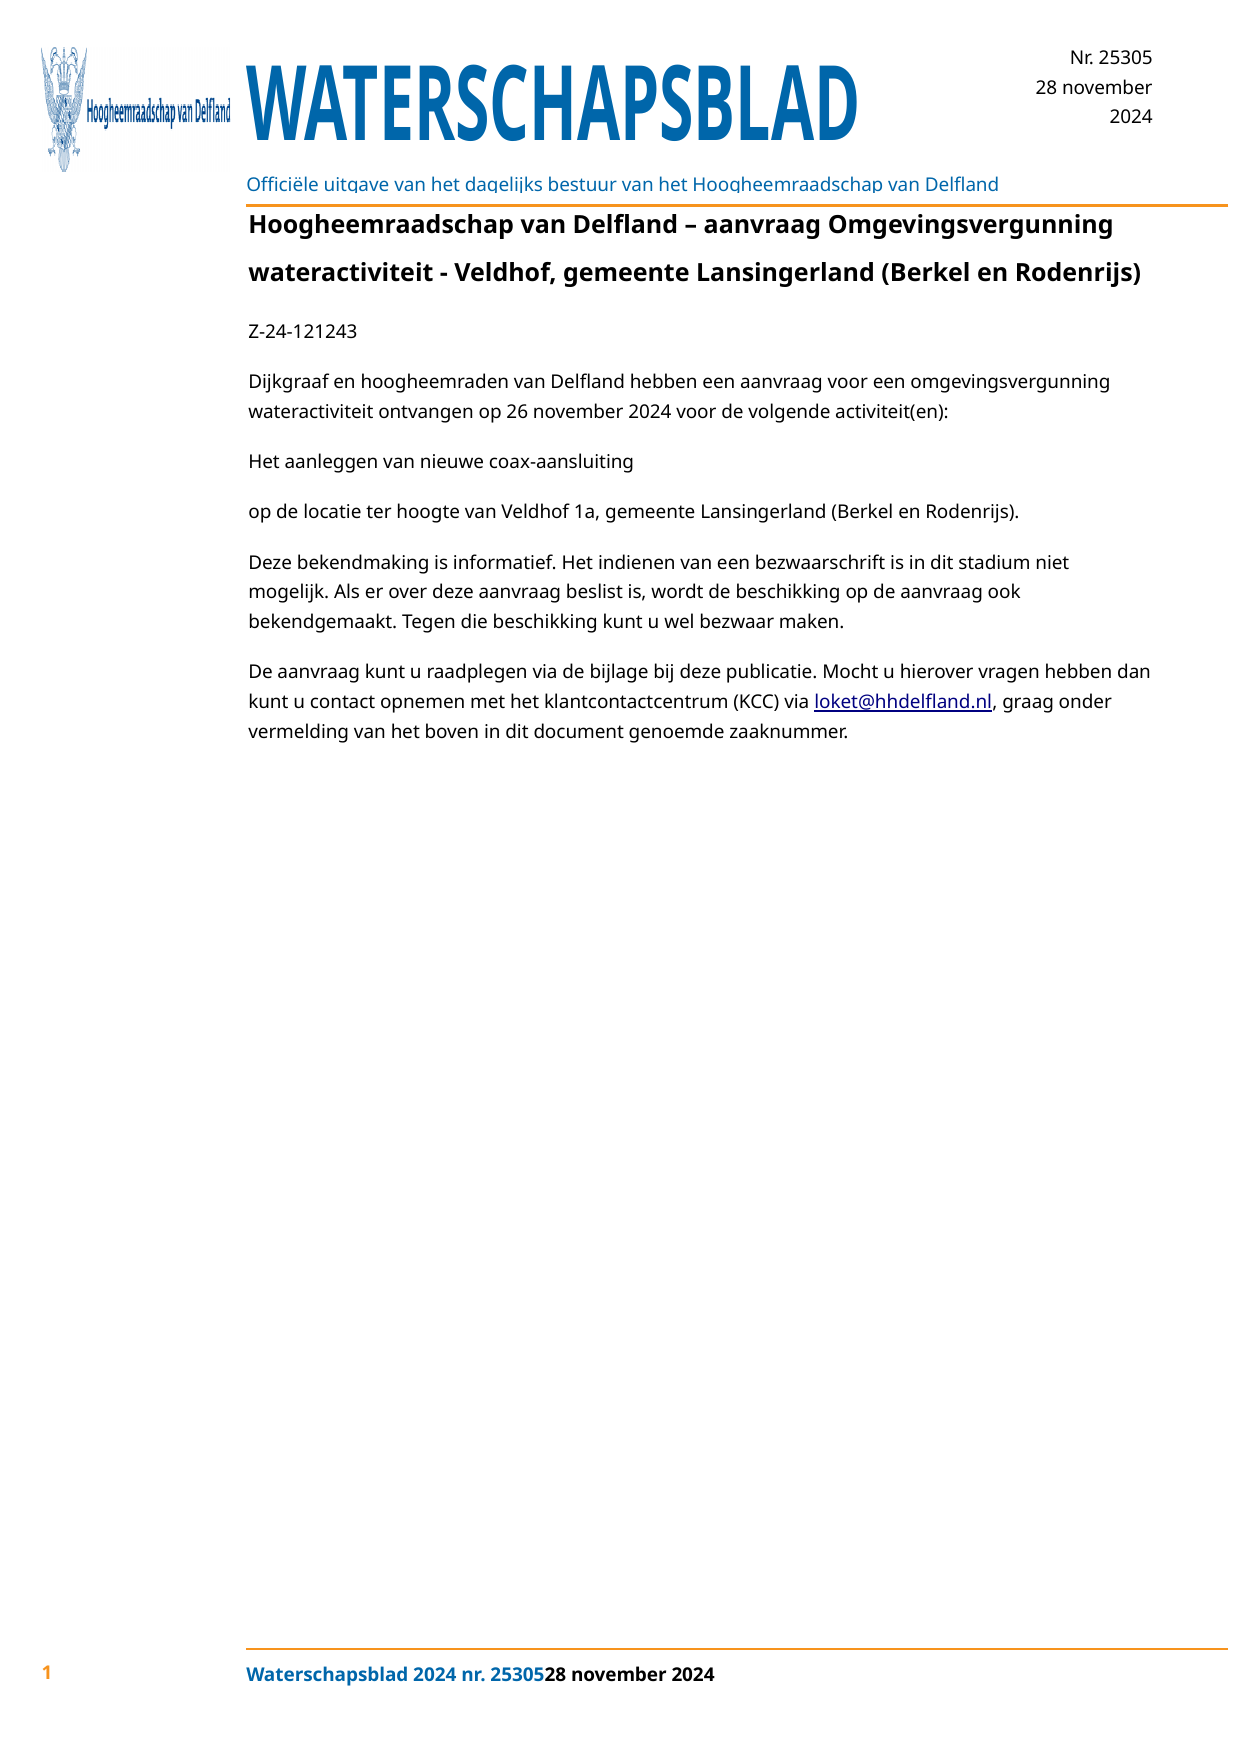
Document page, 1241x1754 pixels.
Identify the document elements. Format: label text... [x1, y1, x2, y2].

text Deze bekendmaking is informatief. Het indienen van een bezwaarschrift is in dit stadium niet mogelijk. Als er over deze aanvraag beslist is, wordt de beschikking op de aanvraag ook bekendgemaakt. Tegen die beschikking kunt u wel bezwaar maken. [248, 549, 1152, 634]
text Het aanleggen van nieuwe coax-aansluiting [248, 448, 1152, 474]
picture [41, 47, 231, 172]
text Hoogheemraadschap van Delfland – aanvraag Omgevingsvergunning wateractiviteit - Veldhof, gemeente Lansingerland (Berkel en Rodenrijs) [248, 207, 1152, 288]
text Z-24-121243 [248, 318, 1152, 344]
text op de locatie ter hoogte van Veldhof 1a, gemeente Lansingerland (Berkel en Rodenrijs). [248, 499, 1152, 524]
text De aanvraag kunt u raadplegen via de bijlage bij deze publicatie. Mocht u hierover vragen hebben dan kunt u contact opnemen met het klantcontactcentrum (KCC) via loket@hhdelfland.nl, graag onder vermelding van het boven in dit document genoemde zaaknummer. [248, 659, 1152, 744]
text Dijkgraaf en hoogheemraden van Delfland hebben een aanvraag voor een omgevingsvergunning wateractiviteit ontvangen op 26 november 2024 voor de volgende activiteit(en): [248, 368, 1152, 424]
